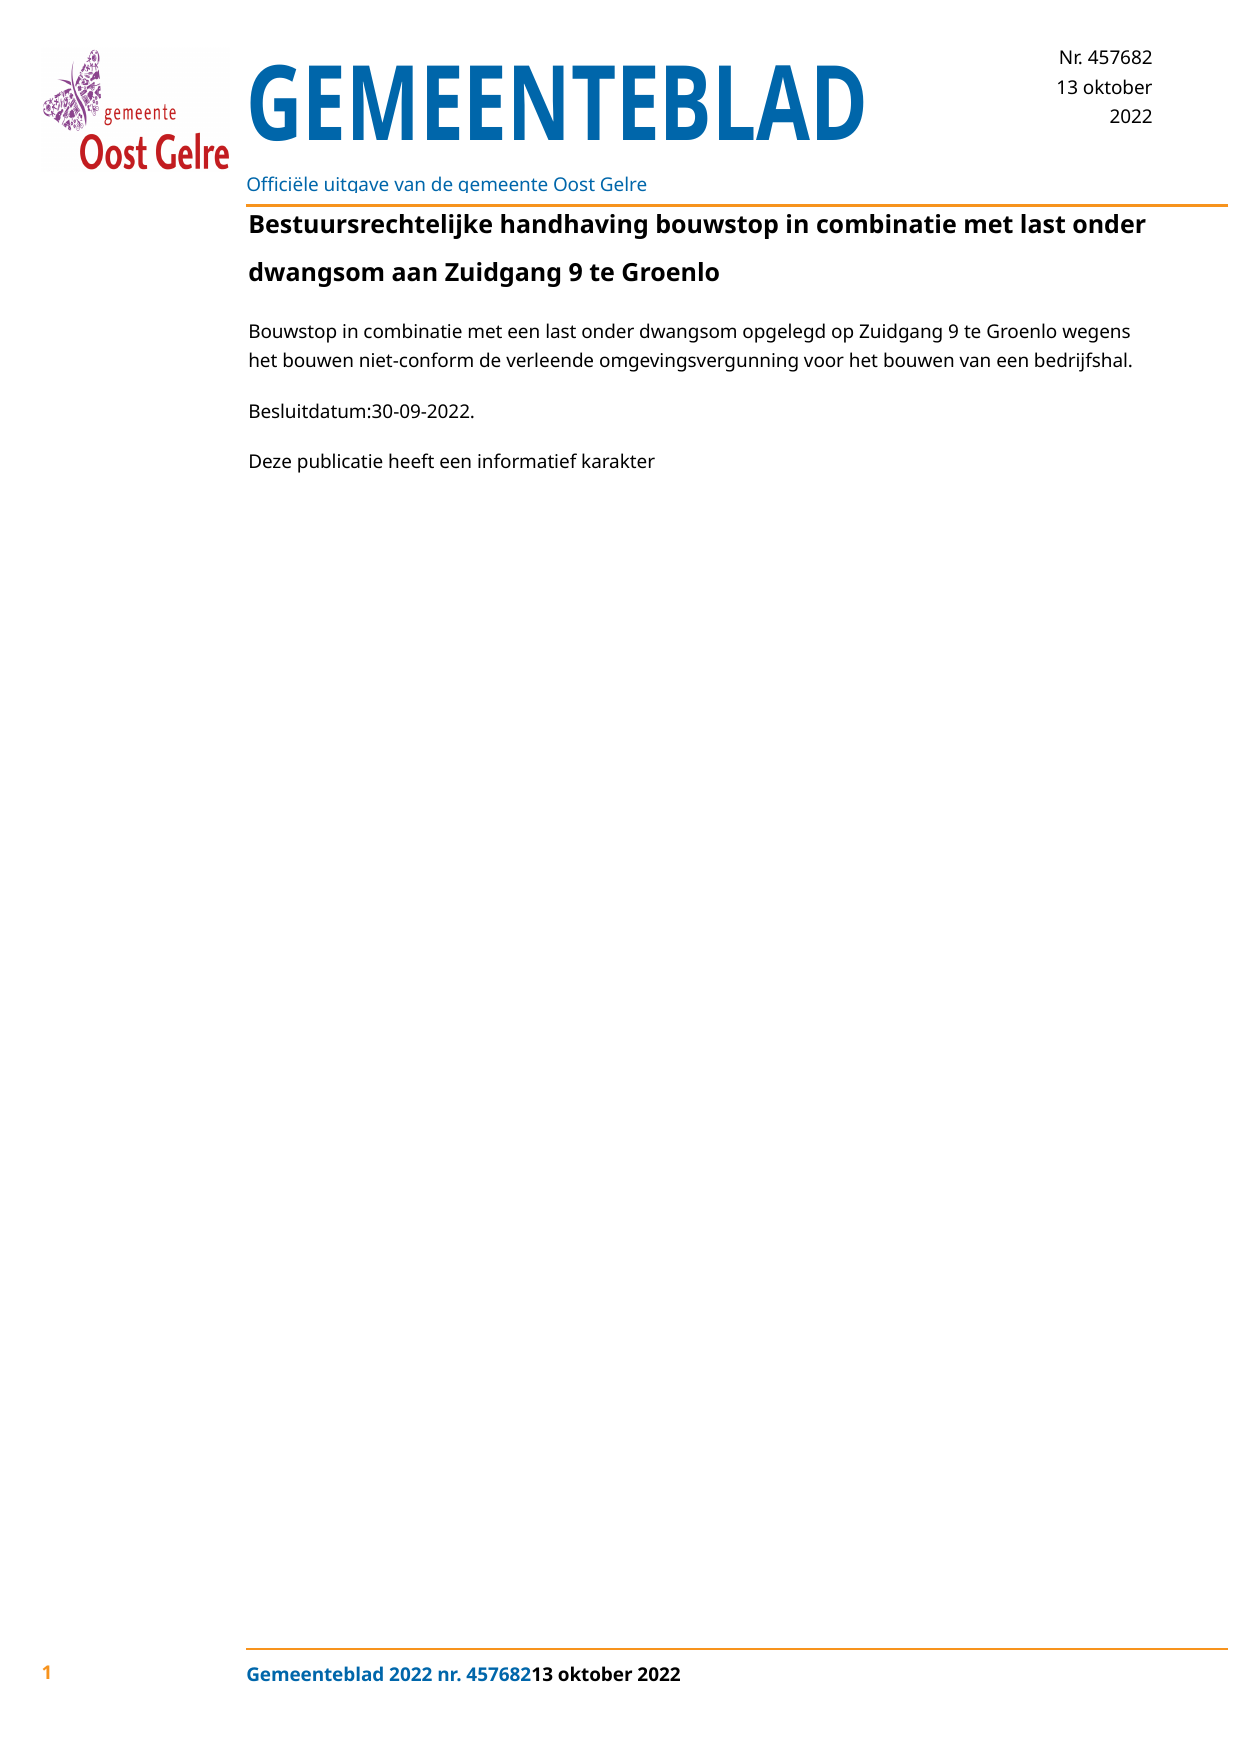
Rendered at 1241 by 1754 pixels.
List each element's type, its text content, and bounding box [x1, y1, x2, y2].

text Deze publicatie heeft een informatief karakter [248, 448, 1152, 474]
text Bouwstop in combinatie met een last onder dwangsom opgelegd op Zuidgang 9 te Groenlo wegens het bouwen niet-conform de verleende omgevingsvergunning voor het bouwen van een bedrijfshal. [248, 318, 1152, 373]
picture [41, 47, 231, 172]
text Bestuursrechtelijke handhaving bouwstop in combinatie met last onder dwangsom aan Zuidgang 9 te Groenlo [248, 207, 1152, 288]
text Besluitdatum:30-09-2022. [248, 398, 1152, 424]
